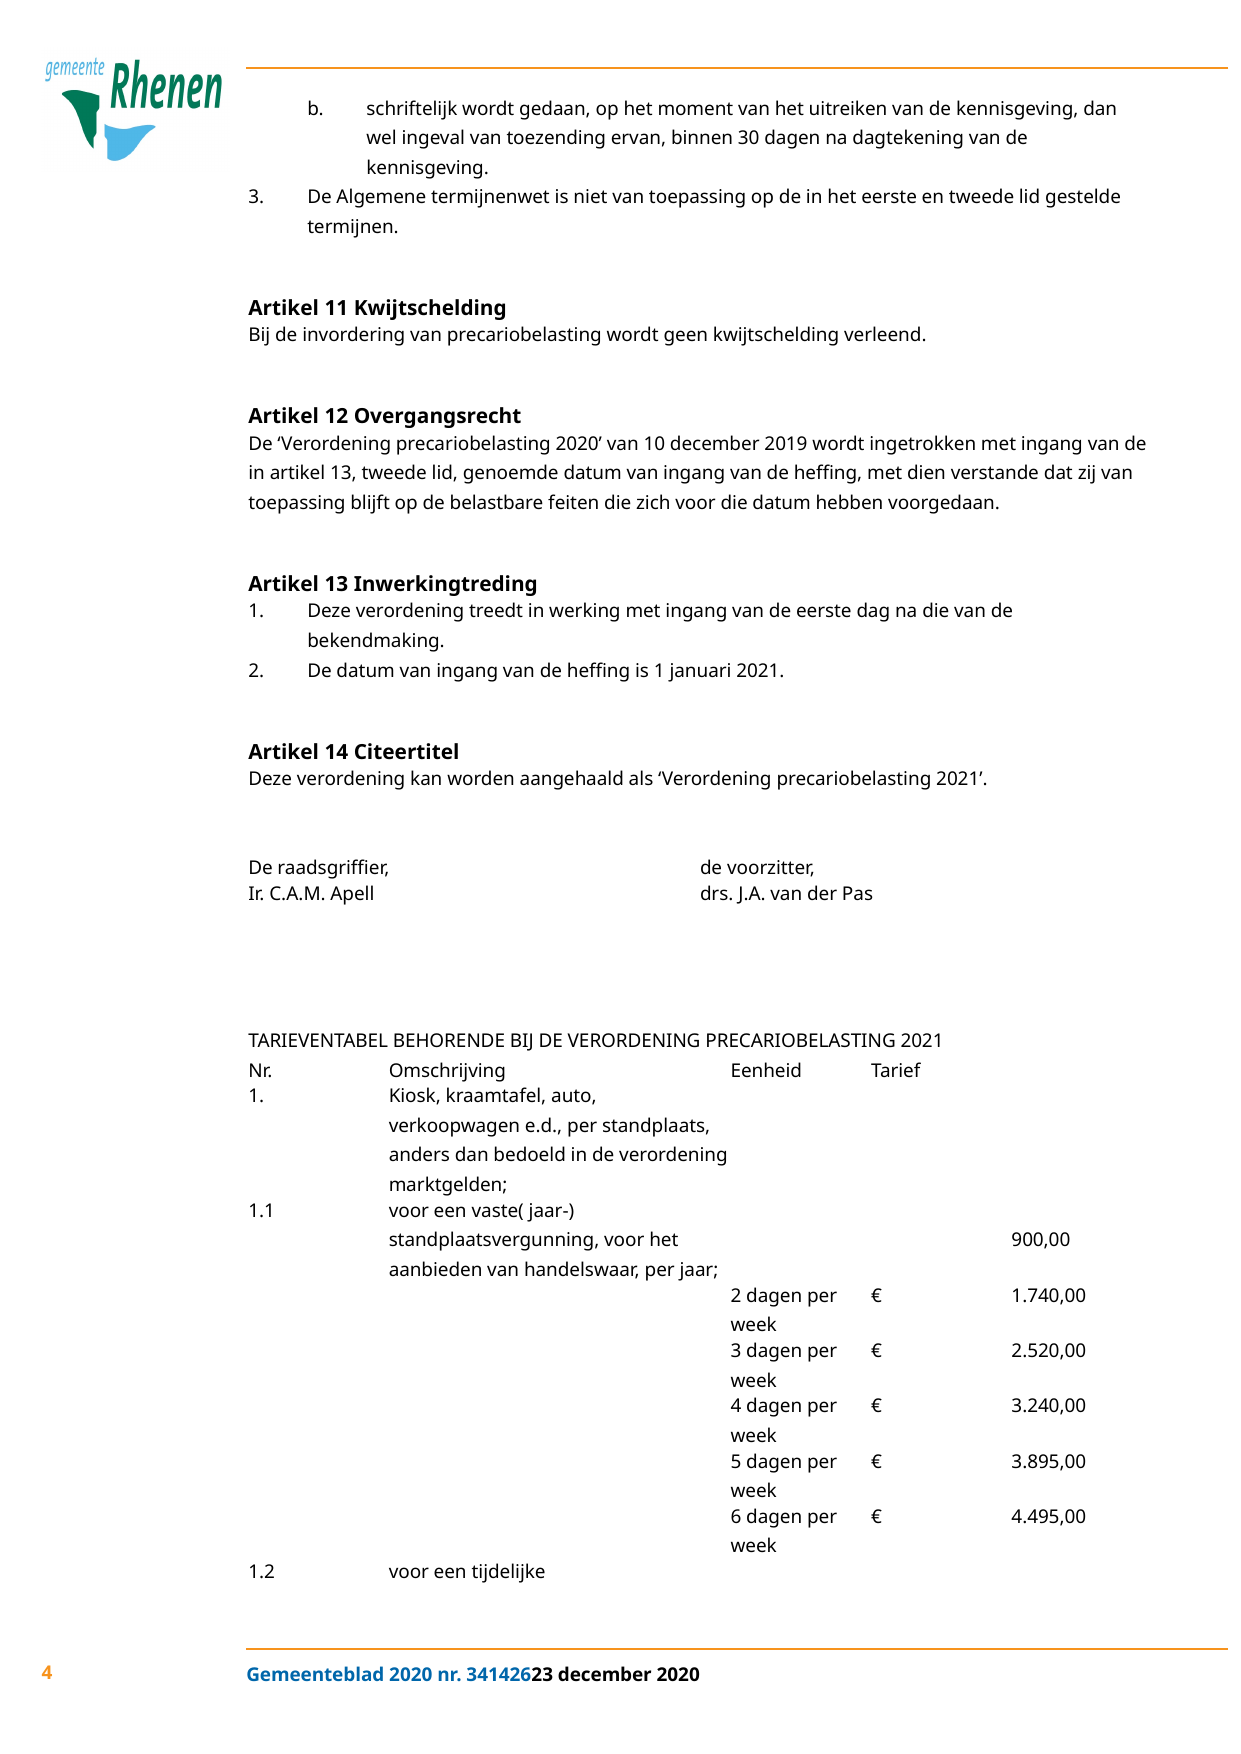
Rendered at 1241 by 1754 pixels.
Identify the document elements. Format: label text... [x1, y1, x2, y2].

text Artikel 13 Inwerkingtreding [248, 569, 1152, 598]
table_header Tarief [871, 1057, 1152, 1082]
table_cell € [871, 1503, 1011, 1558]
table_cell 2.520,00 [1011, 1337, 1152, 1392]
table_cell 1.1 [248, 1197, 388, 1282]
table_cell [871, 1559, 1011, 1584]
list De Algemene termijnenwet is niet van toepassing op de in het eerste en tweede lid gestelde termijnen. [248, 183, 1152, 239]
table_cell [1011, 1083, 1152, 1197]
table_header Eenheid [730, 1057, 871, 1082]
text Bij de invordering van precariobelasting wordt geen kwijtschelding verleend. [248, 322, 1152, 347]
table_cell € [871, 1282, 1011, 1337]
list schriftelijk wordt gedaan, op het moment van het uitreiken van de kennisgeving, dan wel ingeval van toezending ervan, binnen 30 dagen na dagtekening van de kennisgeving. [307, 95, 1152, 180]
table_cell 5 dagen per week [730, 1448, 871, 1503]
table_cell € [871, 1448, 1011, 1503]
table_cell drs. J.A. van der Pas [700, 880, 1152, 906]
text TARIEVENTABEL BEHORENDE BIJ DE VERORDENING PRECARIOBELASTING 2021 [248, 1027, 1152, 1053]
table_cell 2 dagen per week [730, 1282, 871, 1337]
table_cell [871, 1197, 1011, 1282]
table_cell Kiosk, kraamtafel, auto, verkoopwagen e.d., per standplaats, anders dan bedoeld in de verordening marktgelden; [389, 1083, 730, 1197]
table_cell € [871, 1337, 1011, 1392]
table_cell € [871, 1393, 1011, 1448]
table_cell [730, 1559, 871, 1584]
table_header Nr. [248, 1057, 388, 1082]
table_cell [389, 1393, 730, 1448]
table_cell 4 dagen per week [730, 1393, 871, 1448]
text De ‘Verordening precariobelasting 2020’ van 10 december 2019 wordt ingetrokken met ingang van de in artikel 13, tweede lid, genoemde datum van ingang van de heffing, met dien verstande dat zij van toepassing blijft op de belastbare feiten die zich voor die datum hebben voorgedaan. [248, 430, 1152, 515]
table_cell [248, 1503, 388, 1558]
table_cell [871, 1083, 1011, 1197]
table_cell voor een vaste( jaar-) standplaatsvergunning, voor het aanbieden van handelswaar, per jaar; [389, 1197, 730, 1282]
table_cell 1. [248, 1083, 388, 1197]
table_cell [248, 1448, 388, 1503]
table_cell [389, 1503, 730, 1558]
text Artikel 11 Kwijtschelding [248, 293, 1152, 322]
table_cell [389, 1448, 730, 1503]
table_cell [248, 1282, 388, 1337]
table_cell [248, 1393, 388, 1448]
table_cell 6 dagen per week [730, 1503, 871, 1558]
table_cell 1.2 [248, 1559, 388, 1584]
list De datum van ingang van de heffing is 1 januari 2021. [248, 657, 1152, 682]
table_cell 4.495,00 [1011, 1503, 1152, 1558]
table_cell [730, 1083, 871, 1197]
table_header Omschrijving [389, 1057, 730, 1082]
table_cell 3.240,00 [1011, 1393, 1152, 1448]
table_header De raadsgriffier, [248, 854, 700, 880]
table_cell 3 dagen per week [730, 1337, 871, 1392]
picture [41, 47, 231, 172]
table_cell [730, 1197, 871, 1282]
table_cell 1.740,00 [1011, 1282, 1152, 1337]
text Artikel 14 Citeertitel [248, 737, 1152, 765]
table_cell 900,00 [1011, 1197, 1152, 1282]
text Artikel 12 Overgangsrecht [248, 402, 1152, 430]
table_header de voorzitter, [700, 854, 1152, 880]
table_cell [389, 1282, 730, 1337]
table_cell [1011, 1559, 1152, 1584]
table_cell voor een tijdelijke [389, 1559, 730, 1584]
table_cell 3.895,00 [1011, 1448, 1152, 1503]
table_cell [248, 1337, 388, 1392]
text Deze verordening kan worden aangehaald als ‘Verordening precariobelasting 2021’. [248, 765, 1152, 791]
table_cell Ir. C.A.M. Apell [248, 880, 700, 906]
table_cell [389, 1337, 730, 1392]
list Deze verordening treedt in werking met ingang van de eerste dag na die van de bekendmaking. [248, 598, 1152, 653]
